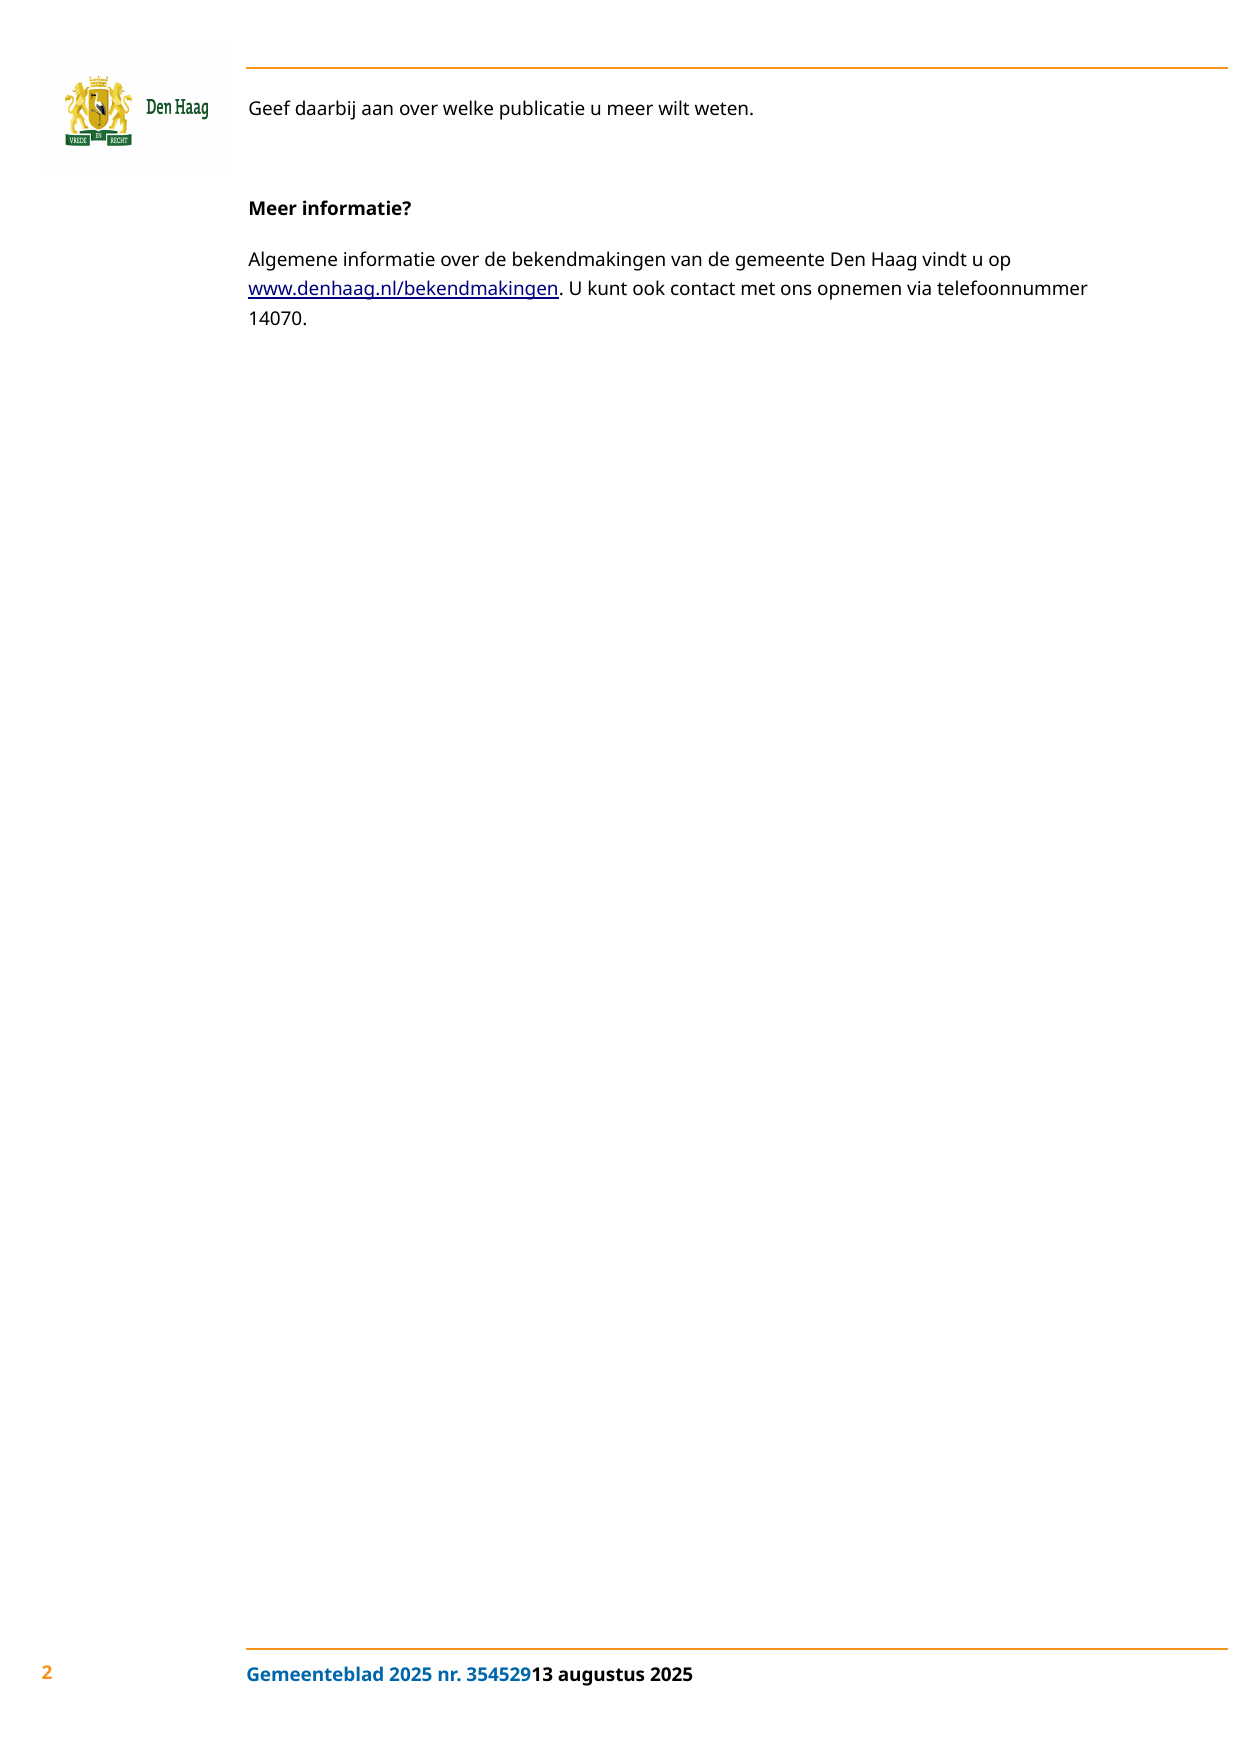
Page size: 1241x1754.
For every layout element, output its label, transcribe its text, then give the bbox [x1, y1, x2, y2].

text Geef daarbij aan over welke publicatie u meer wilt weten. [248, 95, 1152, 121]
text Algemene informatie over de bekendmakingen van de gemeente Den Haag vindt u op www.denhaag.nl/bekendmakingen. U kunt ook contact met ons opnemen via telefoonnummer 14070. [248, 246, 1152, 331]
picture [41, 47, 231, 172]
text Meer informatie? [248, 196, 1152, 221]
